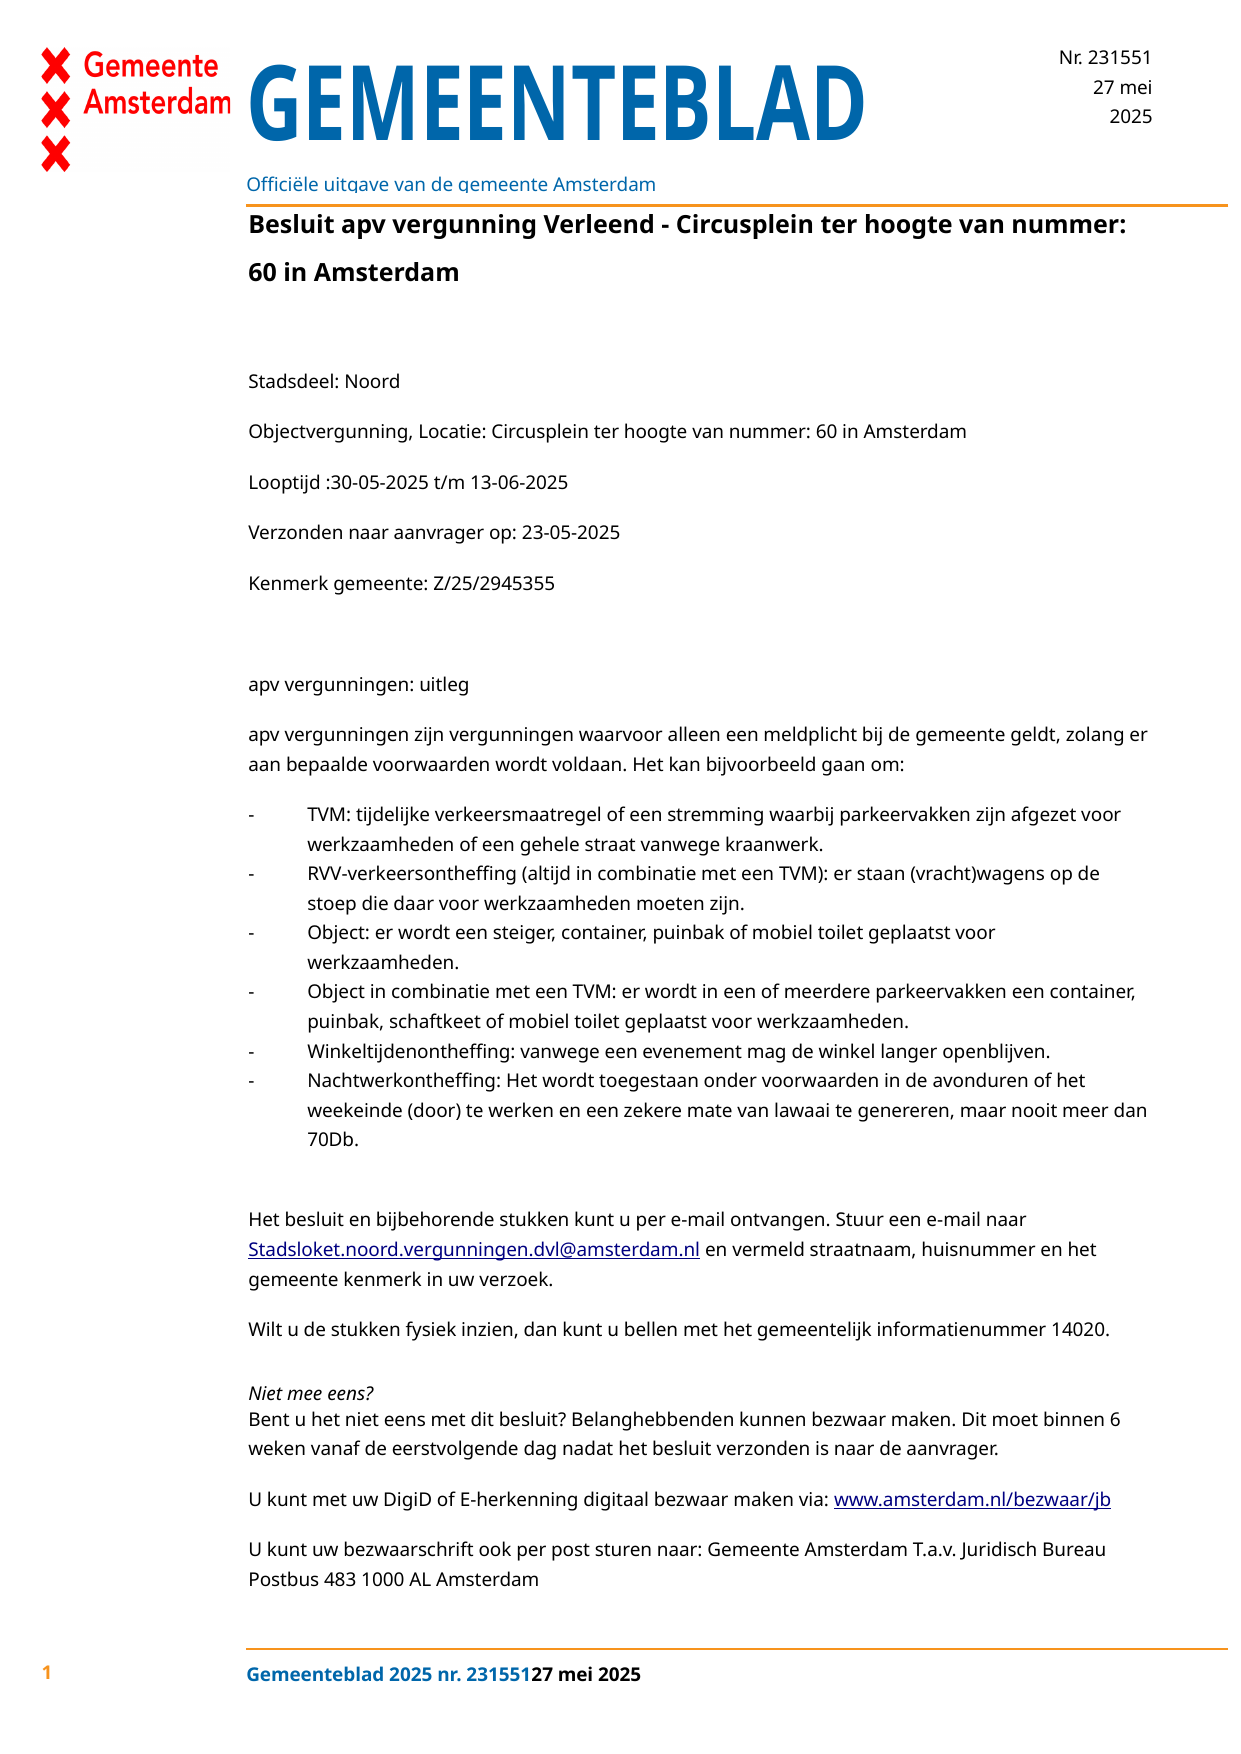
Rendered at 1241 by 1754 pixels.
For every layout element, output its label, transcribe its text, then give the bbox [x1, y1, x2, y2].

list RVV-verkeersontheffing (altijd in combinatie met een TVM): er staan (vracht)wagens op de stoep die daar voor werkzaamheden moeten zijn. [248, 860, 1152, 916]
text Het besluit en bijbehorende stukken kunt u per e-mail ontvangen. Stuur een e-mail naar Stadsloket.noord.vergunningen.dvl@amsterdam.nl en vermeld straatnaam, huisnummer en het gemeente kenmerk in uw verzoek. [248, 1207, 1152, 1292]
text U kunt met uw DigiD of E-herkenning digitaal bezwaar maken via: www.amsterdam.nl/bezwaar/jb [248, 1486, 1152, 1512]
text Looptijd :30-05-2025 t/m 13-06-2025 [248, 469, 1152, 495]
text Objectvergunning, Locatie: Circusplein ter hoogte van nummer: 60 in Amsterdam [248, 419, 1152, 444]
text Niet mee eens? [248, 1380, 1152, 1406]
text Besluit apv vergunning Verleend - Circusplein ter hoogte van nummer: 60 in Amsterdam [248, 207, 1152, 288]
list Object in combinatie met een TVM: er wordt in een of meerdere parkeervakken een container, puinbak, schaftkeet of mobiel toilet geplaatst voor werkzaamheden. [248, 979, 1152, 1034]
text U kunt uw bezwaarschrift ook per post sturen naar: Gemeente Amsterdam T.a.v. Juridisch Bureau Postbus 483 1000 AL Amsterdam [248, 1536, 1152, 1592]
text Wilt u de stukken fysiek inzien, dan kunt u bellen met het gemeentelijk informatienummer 14020. [248, 1316, 1152, 1342]
text Bent u het niet eens met dit besluit? Belanghebbenden kunnen bezwaar maken. Dit moet binnen 6 weken vanaf de eerstvolgende dag nadat het besluit verzonden is naar de aanvrager. [248, 1406, 1152, 1461]
text apv vergunningen zijn vergunningen waarvoor alleen een meldplicht bij de gemeente geldt, zolang er aan bepaalde voorwaarden wordt voldaan. Het kan bijvoorbeeld gaan om: [248, 721, 1152, 777]
list Object: er wordt een steiger, container, puinbak of mobiel toilet geplaatst voor werkzaamheden. [248, 919, 1152, 975]
text apv vergunningen: uitleg [248, 671, 1152, 697]
list Winkeltijdenontheffing: vanwege een evenement mag de winkel langer openblijven. [248, 1038, 1152, 1064]
picture [41, 47, 231, 172]
text Stadsdeel: Noord [248, 368, 1152, 394]
list Nachtwerkontheffing: Het wordt toegestaan onder voorwaarden in de avonduren of het weekeinde (door) te werken en een zekere mate van lawaai te genereren, maar nooit meer dan 70Db. [248, 1067, 1152, 1152]
text Verzonden naar aanvrager op: 23-05-2025 [248, 519, 1152, 545]
list TVM: tijdelijke verkeersmaatregel of een stremming waarbij parkeervakken zijn afgezet voor werkzaamheden of een gehele straat vanwege kraanwerk. [248, 801, 1152, 857]
text Kenmerk gemeente: Z/25/2945355 [248, 570, 1152, 596]
